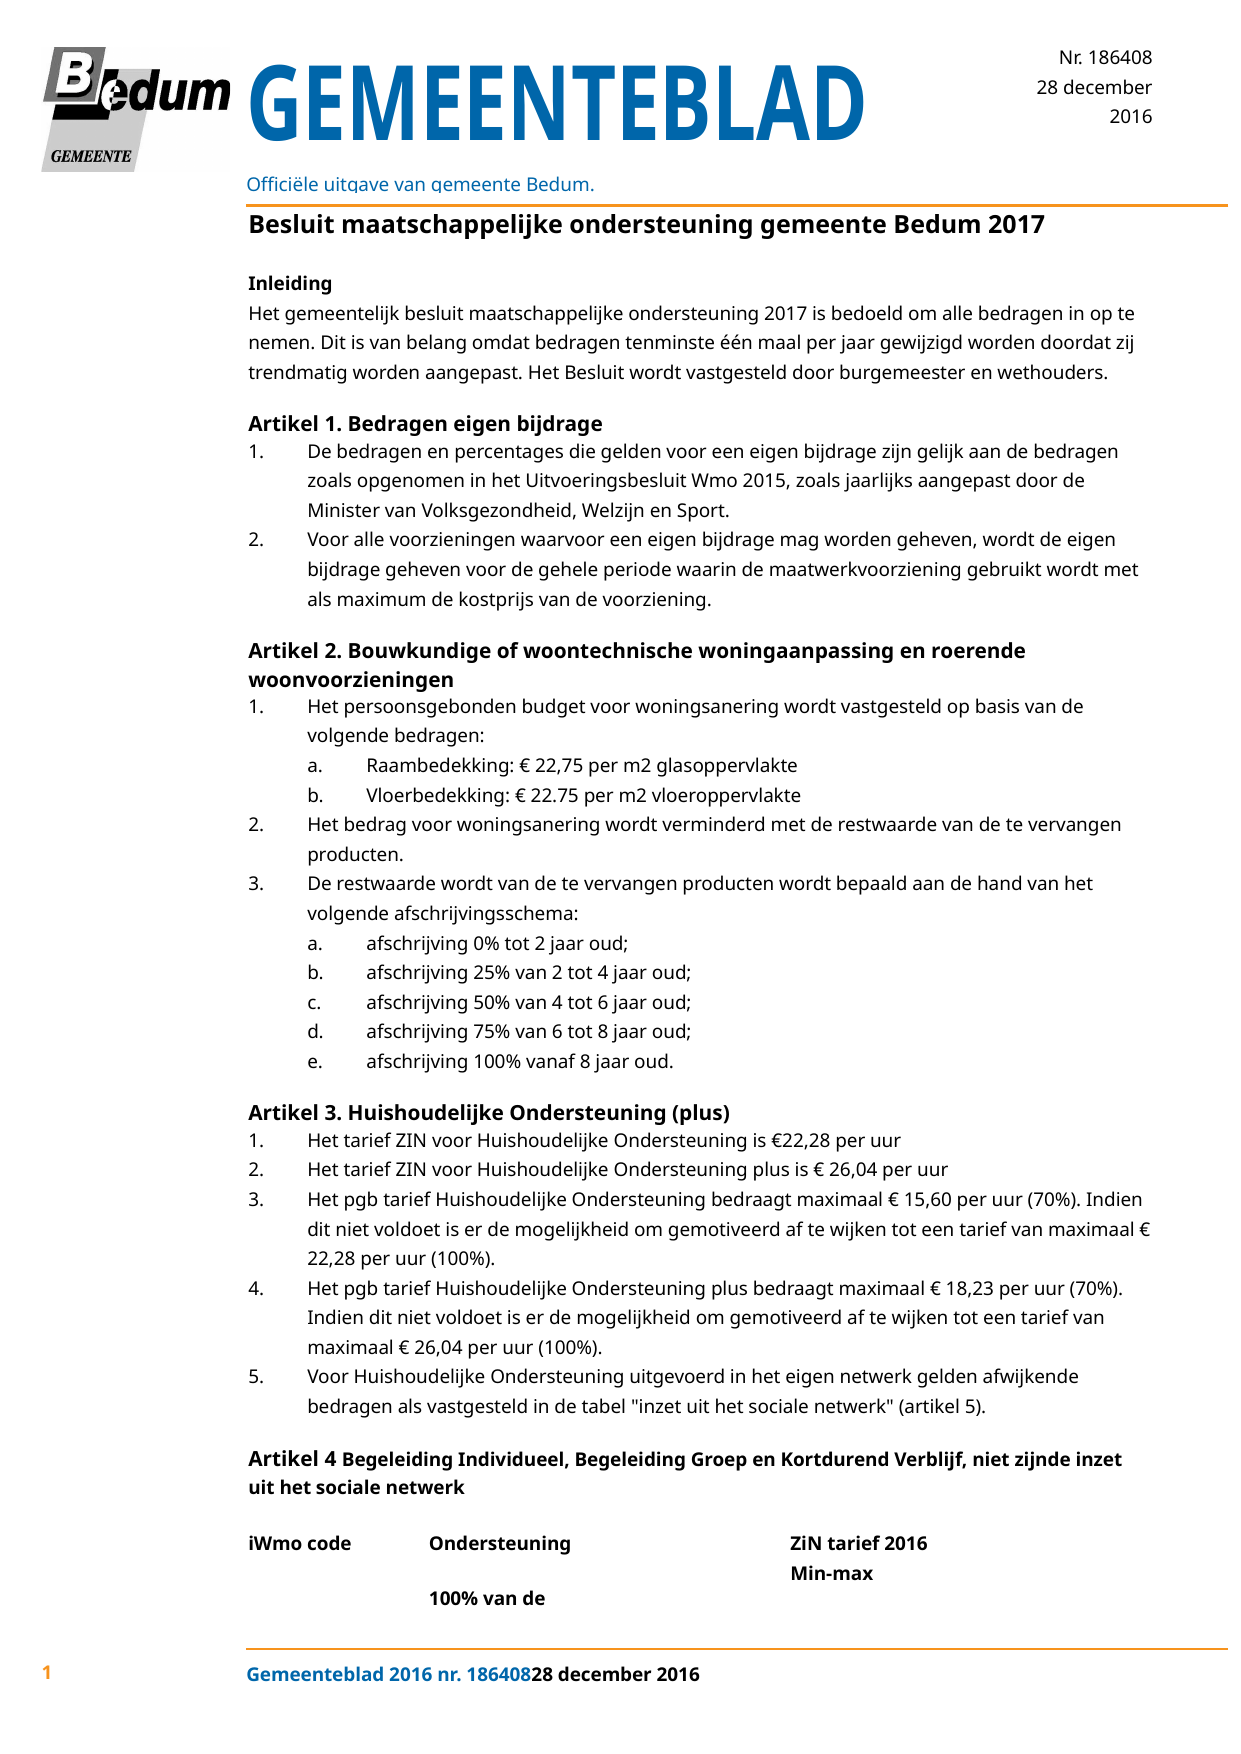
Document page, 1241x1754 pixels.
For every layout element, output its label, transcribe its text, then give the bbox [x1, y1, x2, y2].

text Artikel 3. Huishoudelijke Ondersteuning (plus) [248, 1098, 1152, 1127]
list afschrijving 0% tot 2 jaar oud; [307, 930, 1152, 956]
list Het pgb tarief Huishoudelijke Ondersteuning bedraagt maximaal € 15,60 per uur (70%). Indien dit niet voldoet is er de mogelijkheid om gemotiveerd af te wijken tot een tarief van maximaal € 22,28 per uur (100%). [248, 1186, 1152, 1271]
list Voor Huishoudelijke Ondersteuning uitgevoerd in het eigen netwerk gelden afwijkende bedragen als vastgesteld in de tabel "inzet uit het sociale netwerk" (artikel 5). [248, 1364, 1152, 1419]
table_header iWmo code [248, 1530, 429, 1586]
list Raambedekking: € 22,75 per m2 glasoppervlakte [307, 752, 1152, 778]
text Inleiding [248, 270, 1152, 296]
list Het tarief ZIN voor Huishoudelijke Ondersteuning is €22,28 per uur [248, 1127, 1152, 1153]
list afschrijving 75% van 6 tot 8 jaar oud; [307, 1018, 1152, 1044]
list afschrijving 100% vanaf 8 jaar oud. [307, 1048, 1152, 1074]
picture [41, 47, 231, 172]
table_header ZiN tarief 2016 Min-max [790, 1530, 971, 1586]
table_cell [248, 1586, 429, 1611]
text Artikel 1. Bedragen eigen bijdrage [248, 409, 1152, 438]
table_header [971, 1530, 1152, 1586]
text Het gemeentelijk besluit maatschappelijke ondersteuning 2017 is bedoeld om alle bedragen in op te nemen. Dit is van belang omdat bedragen tenminste één maal per jaar gewijzigd worden doordat zij trendmatig worden aangepast. Het Besluit wordt vastgesteld door burgemeester en wethouders. [248, 300, 1152, 385]
list Het pgb tarief Huishoudelijke Ondersteuning plus bedraagt maximaal € 18,23 per uur (70%). Indien dit niet voldoet is er de mogelijkheid om gemotiveerd af te wijken tot een tarief van maximaal € 26,04 per uur (100%). [248, 1275, 1152, 1360]
list Vloerbedekking: € 22.75 per m2 vloeroppervlakte [307, 782, 1152, 808]
text Artikel 4 Begeleiding Individueel, Begeleiding Groep en Kortdurend Verblijf, niet zijnde inzet uit het sociale netwerk [248, 1444, 1152, 1501]
list Voor alle voorzieningen waarvoor een eigen bijdrage mag worden geheven, wordt de eigen bijdrage geheven voor de gehele periode waarin de maatwerkvoorziening gebruikt wordt met als maximum de kostprijs van de voorziening. [248, 527, 1152, 612]
text Besluit maatschappelijke ondersteuning gemeente Bedum 2017 [248, 207, 1152, 241]
table_header [609, 1530, 790, 1586]
table_header Ondersteuning [429, 1530, 609, 1586]
list afschrijving 25% van 2 tot 4 jaar oud; [307, 959, 1152, 985]
list afschrijving 50% van 4 tot 6 jaar oud; [307, 989, 1152, 1015]
list Het persoonsgebonden budget voor woningsanering wordt vastgesteld op basis van de volgende bedragen: [248, 693, 1152, 748]
table_cell 100% van de [429, 1586, 609, 1611]
list De restwaarde wordt van de te vervangen producten wordt bepaald aan de hand van het volgende afschrijvingsschema: [248, 871, 1152, 926]
list Het bedrag voor woningsanering wordt verminderd met de restwaarde van de te vervangen producten. [248, 811, 1152, 867]
list De bedragen en percentages die gelden voor een eigen bijdrage zijn gelijk aan de bedragen zoals opgenomen in het Uitvoeringsbesluit Wmo 2015, zoals jaarlijks aangepast door de Minister van Volksgezondheid, Welzijn en Sport. [248, 438, 1152, 523]
list Het tarief ZIN voor Huishoudelijke Ondersteuning plus is € 26,04 per uur [248, 1157, 1152, 1182]
text Artikel 2. Bouwkundige of woontechnische woningaanpassing en roerende woonvoorzieningen [248, 636, 1152, 693]
